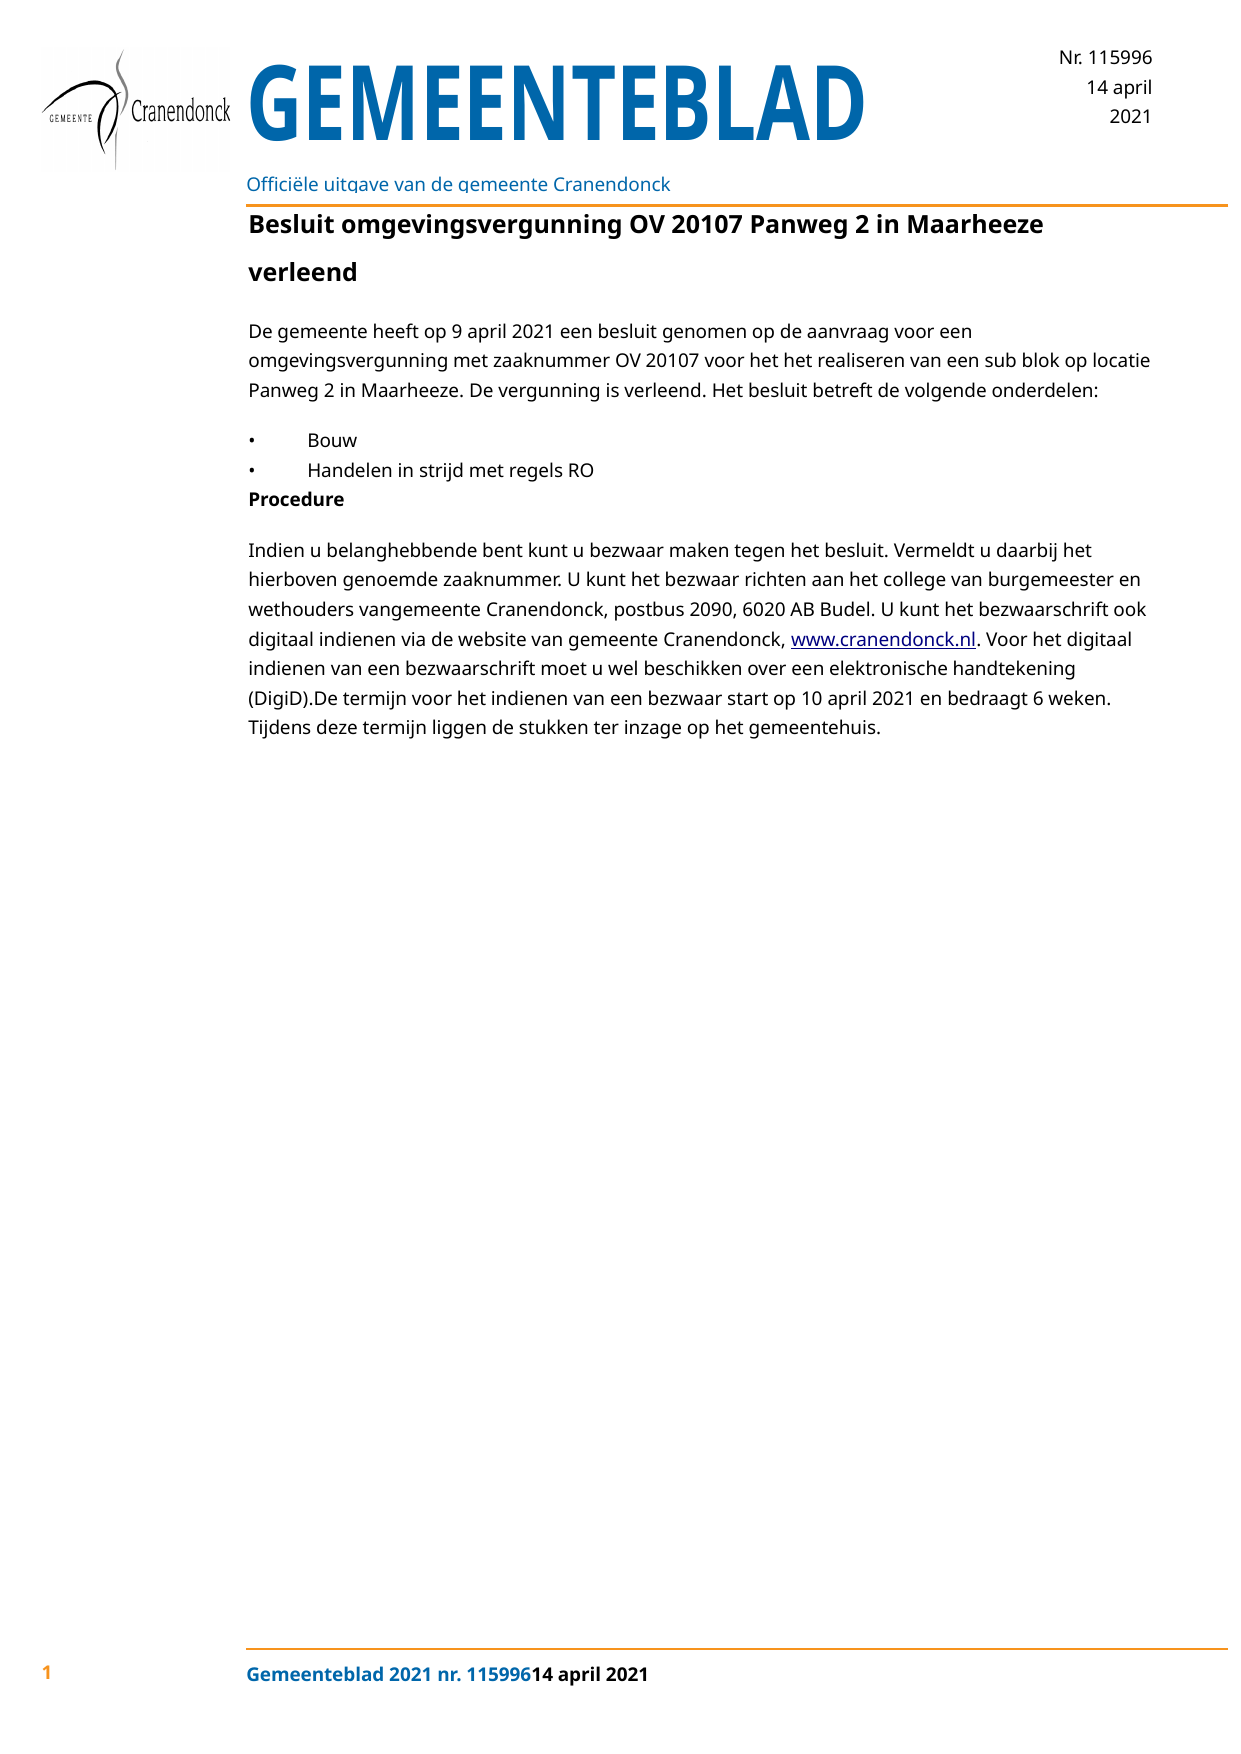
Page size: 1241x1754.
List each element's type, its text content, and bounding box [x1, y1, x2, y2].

text Besluit omgevingsvergunning OV 20107 Panweg 2 in Maarheeze verleend [248, 207, 1152, 288]
text Indien u belanghebbende bent kunt u bezwaar maken tegen het besluit. Vermeldt u daarbij het hierboven genoemde zaaknummer. U kunt het bezwaar richten aan het college van burgemeester en wethouders vangemeente Cranendonck, postbus 2090, 6020 AB Budel. U kunt het bezwaarschrift ook digitaal indienen via de website van gemeente Cranendonck, www.cranendonck.nl. Voor het digitaal indienen van een bezwaarschrift moet u wel beschikken over een elektronische handtekening (DigiD).De termijn voor het indienen van een bezwaar start op 10 april 2021 en bedraagt 6 weken. Tijdens deze termijn liggen de stukken ter inzage op het gemeentehuis. [248, 537, 1152, 740]
text De gemeente heeft op 9 april 2021 een besluit genomen op de aanvraag voor een omgevingsvergunning met zaaknummer OV 20107 voor het het realiseren van een sub blok op locatie Panweg 2 in Maarheeze. De vergunning is verleend. Het besluit betreft de volgende onderdelen: [248, 318, 1152, 403]
list Bouw [248, 427, 1152, 453]
picture [41, 47, 231, 172]
text Procedure [248, 487, 1152, 512]
list Handelen in strijd met regels RO [248, 457, 1152, 483]
